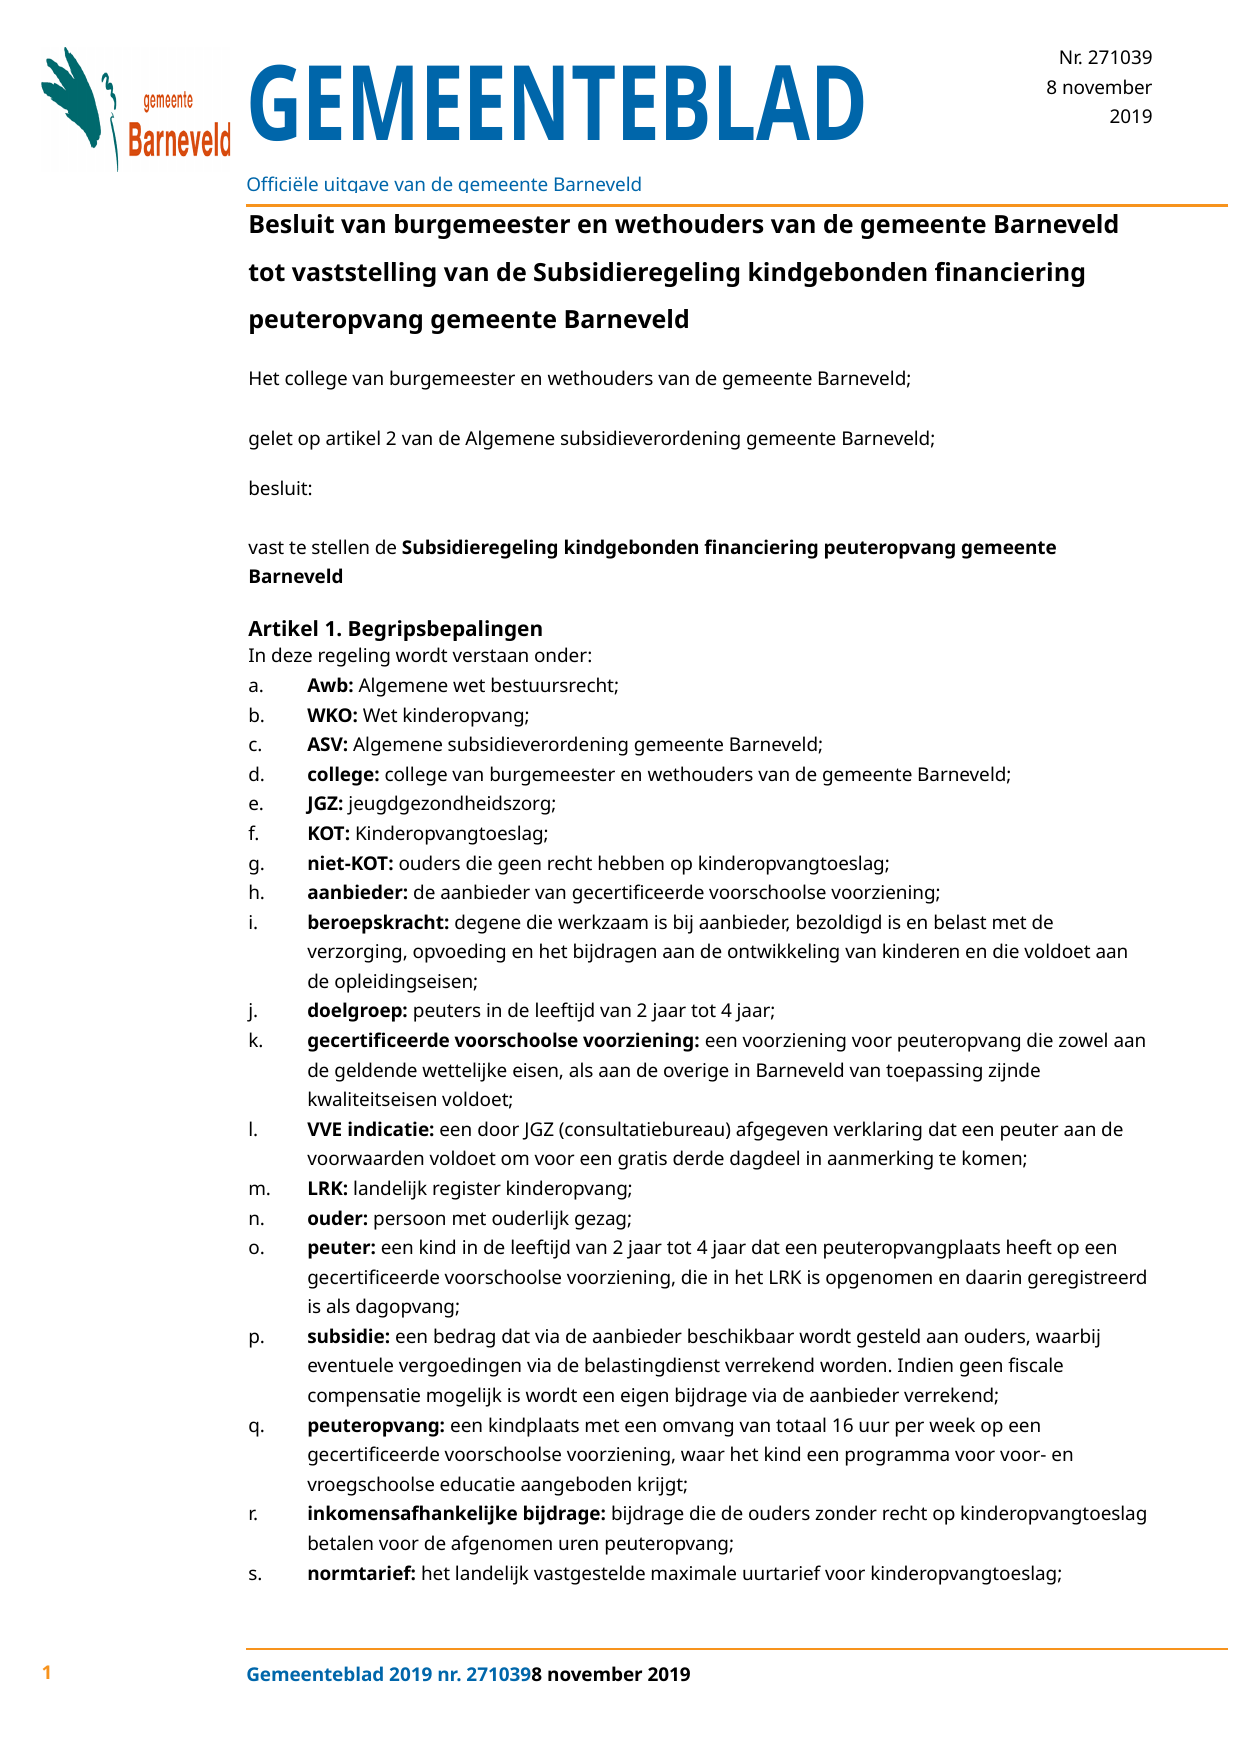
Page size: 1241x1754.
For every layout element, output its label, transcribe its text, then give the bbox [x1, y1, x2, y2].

list beroepskracht: degene die werkzaam is bij aanbieder, bezoldigd is en belast met de verzorging, opvoeding en het bijdragen aan de ontwikkeling van kinderen en die voldoet aan de opleidingseisen; [248, 909, 1152, 994]
list peuteropvang: een kindplaats met een omvang van totaal 16 uur per week op een gecertificeerde voorschoolse voorziening, waar het kind een programma voor voor- en vroegschoolse educatie aangeboden krijgt; [248, 1412, 1152, 1497]
text Besluit van burgemeester en wethouders van de gemeente Barneveld tot vaststelling van de Subsidieregeling kindgebonden financiering peuteropvang gemeente Barneveld [248, 207, 1152, 336]
list inkomensafhankelijke bijdrage: bijdrage die de ouders zonder recht op kinderopvangtoeslag betalen voor de afgenomen uren peuteropvang; [248, 1501, 1152, 1556]
list LRK: landelijk register kinderopvang; [248, 1175, 1152, 1201]
text vast te stellen de Subsidieregeling kindgebonden financiering peuteropvang gemeente Barneveld [248, 534, 1152, 589]
text Artikel 1. Begripsbepalingen [248, 614, 1152, 643]
list aanbieder: de aanbieder van gecertificeerde voorschoolse voorziening; [248, 879, 1152, 905]
text Het college van burgemeester en wethouders van de gemeente Barneveld; [248, 366, 1152, 391]
list KOT: Kinderopvangtoeslag; [248, 820, 1152, 846]
list JGZ: jeugdgezondheidszorg; [248, 791, 1152, 816]
list WKO: Wet kinderopvang; [248, 702, 1152, 727]
list VVE indicatie: een door JGZ (consultatiebureau) afgegeven verklaring dat een peuter aan de voorwaarden voldoet om voor een gratis derde dagdeel in aanmerking te komen; [248, 1116, 1152, 1171]
list gecertificeerde voorschoolse voorziening: een voorziening voor peuteropvang die zowel aan de geldende wettelijke eisen, als aan de overige in Barneveld van toepassing zijnde kwaliteitseisen voldoet; [248, 1027, 1152, 1112]
list peuter: een kind in de leeftijd van 2 jaar tot 4 jaar dat een peuteropvangplaats heeft op een gecertificeerde voorschoolse voorziening, die in het LRK is opgenomen en daarin geregistreerd is als dagopvang; [248, 1234, 1152, 1319]
text gelet op artikel 2 van de Algemene subsidieverordening gemeente Barneveld; [248, 425, 1152, 450]
list ouder: persoon met ouderlijk gezag; [248, 1205, 1152, 1230]
list subsidie: een bedrag dat via de aanbieder beschikbaar wordt gesteld aan ouders, waarbij eventuele vergoedingen via de belastingdienst verrekend worden. Indien geen fiscale compensatie mogelijk is wordt een eigen bijdrage via de aanbieder verrekend; [248, 1323, 1152, 1408]
list ASV: Algemene subsidieverordening gemeente Barneveld; [248, 731, 1152, 757]
list normtarief: het landelijk vastgestelde maximale uurtarief voor kinderopvangtoeslag; [248, 1560, 1152, 1585]
list doelgroep: peuters in de leeftijd van 2 jaar tot 4 jaar; [248, 998, 1152, 1023]
text In deze regeling wordt verstaan onder: [248, 643, 1152, 668]
text besluit: [248, 475, 1152, 501]
list Awb: Algemene wet bestuursrecht; [248, 672, 1152, 698]
list niet-KOT: ouders die geen recht hebben op kinderopvangtoeslag; [248, 850, 1152, 875]
list college: college van burgemeester en wethouders van de gemeente Barneveld; [248, 761, 1152, 787]
picture [41, 47, 231, 172]
